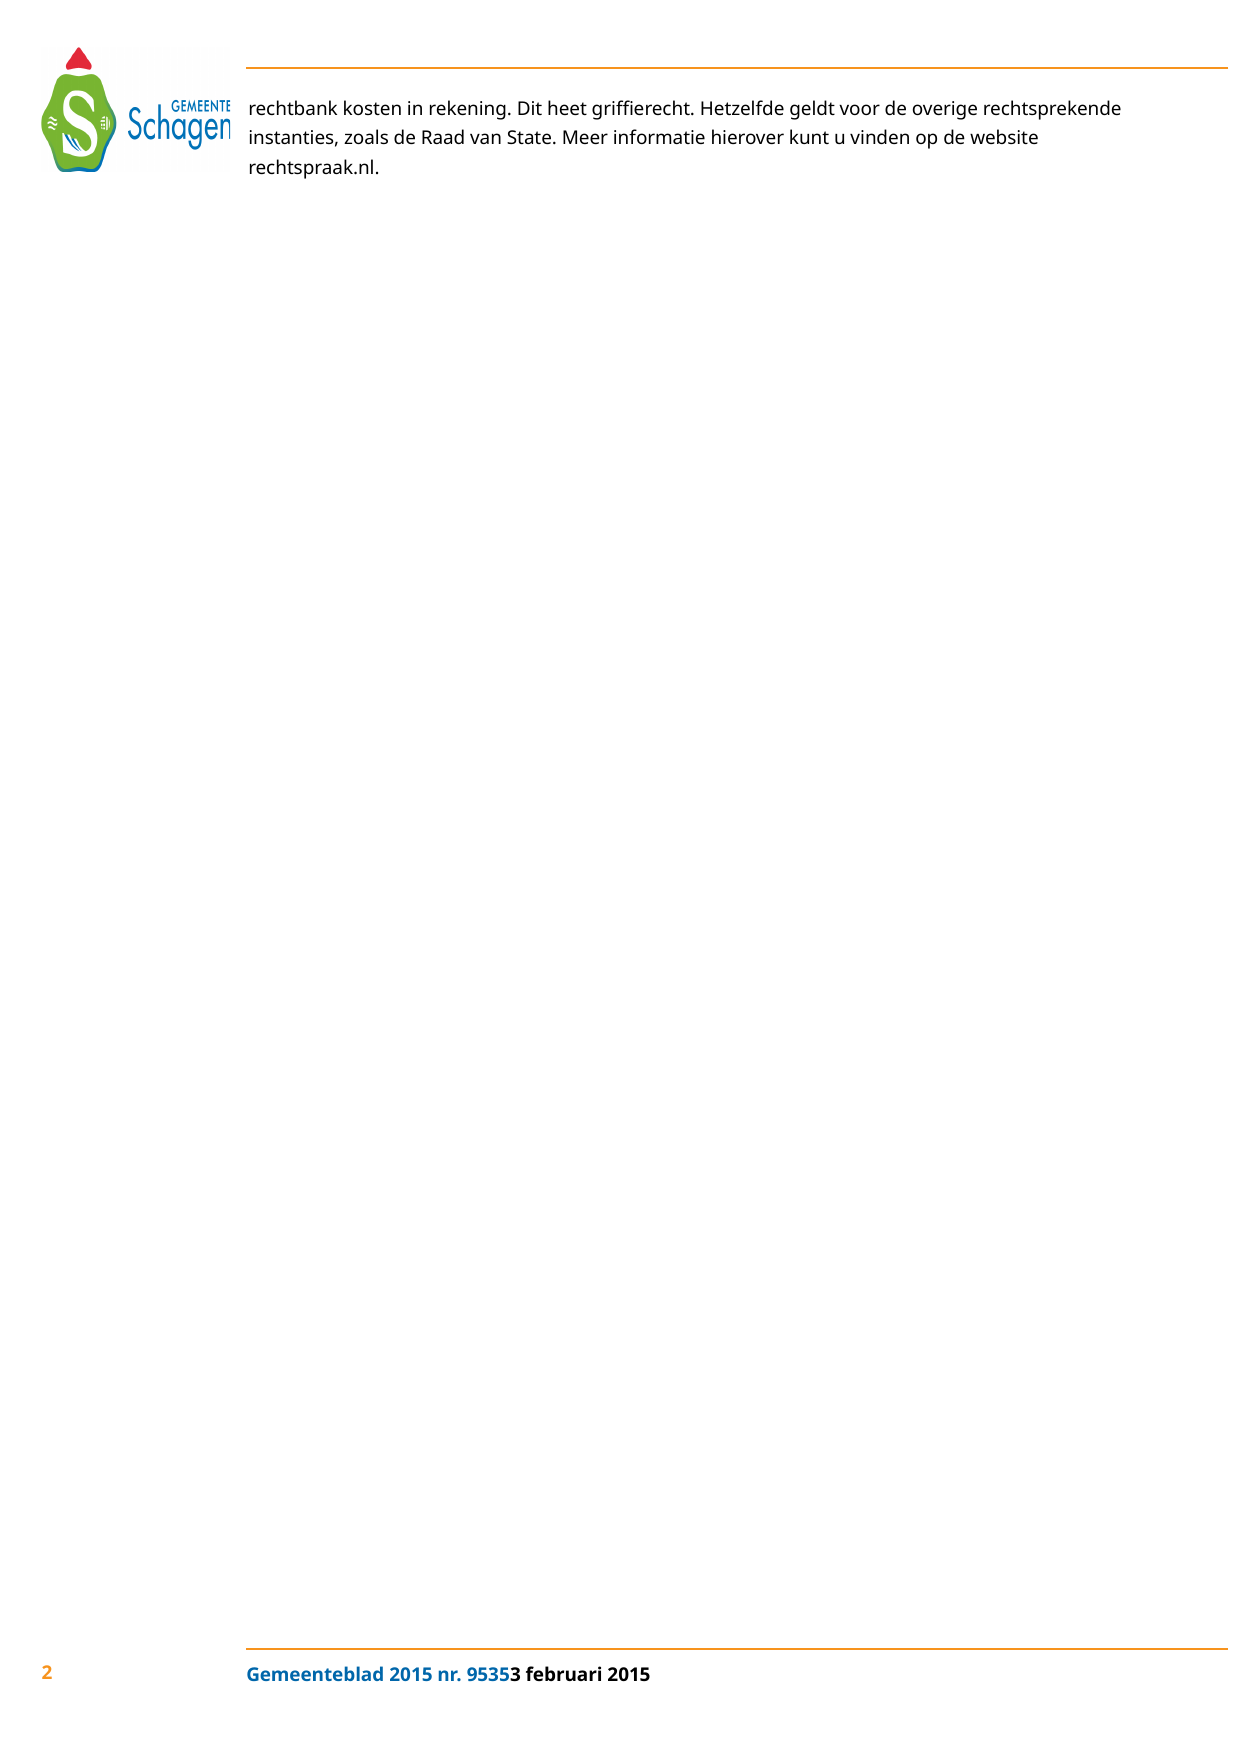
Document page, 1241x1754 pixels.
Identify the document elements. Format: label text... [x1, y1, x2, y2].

picture [41, 47, 231, 172]
text rechtbank kosten in rekening. Dit heet griffierecht. Hetzelfde geldt voor de overige rechtsprekende instanties, zoals de Raad van State. Meer informatie hierover kunt u vinden op de website rechtspraak.nl. [248, 95, 1152, 180]
